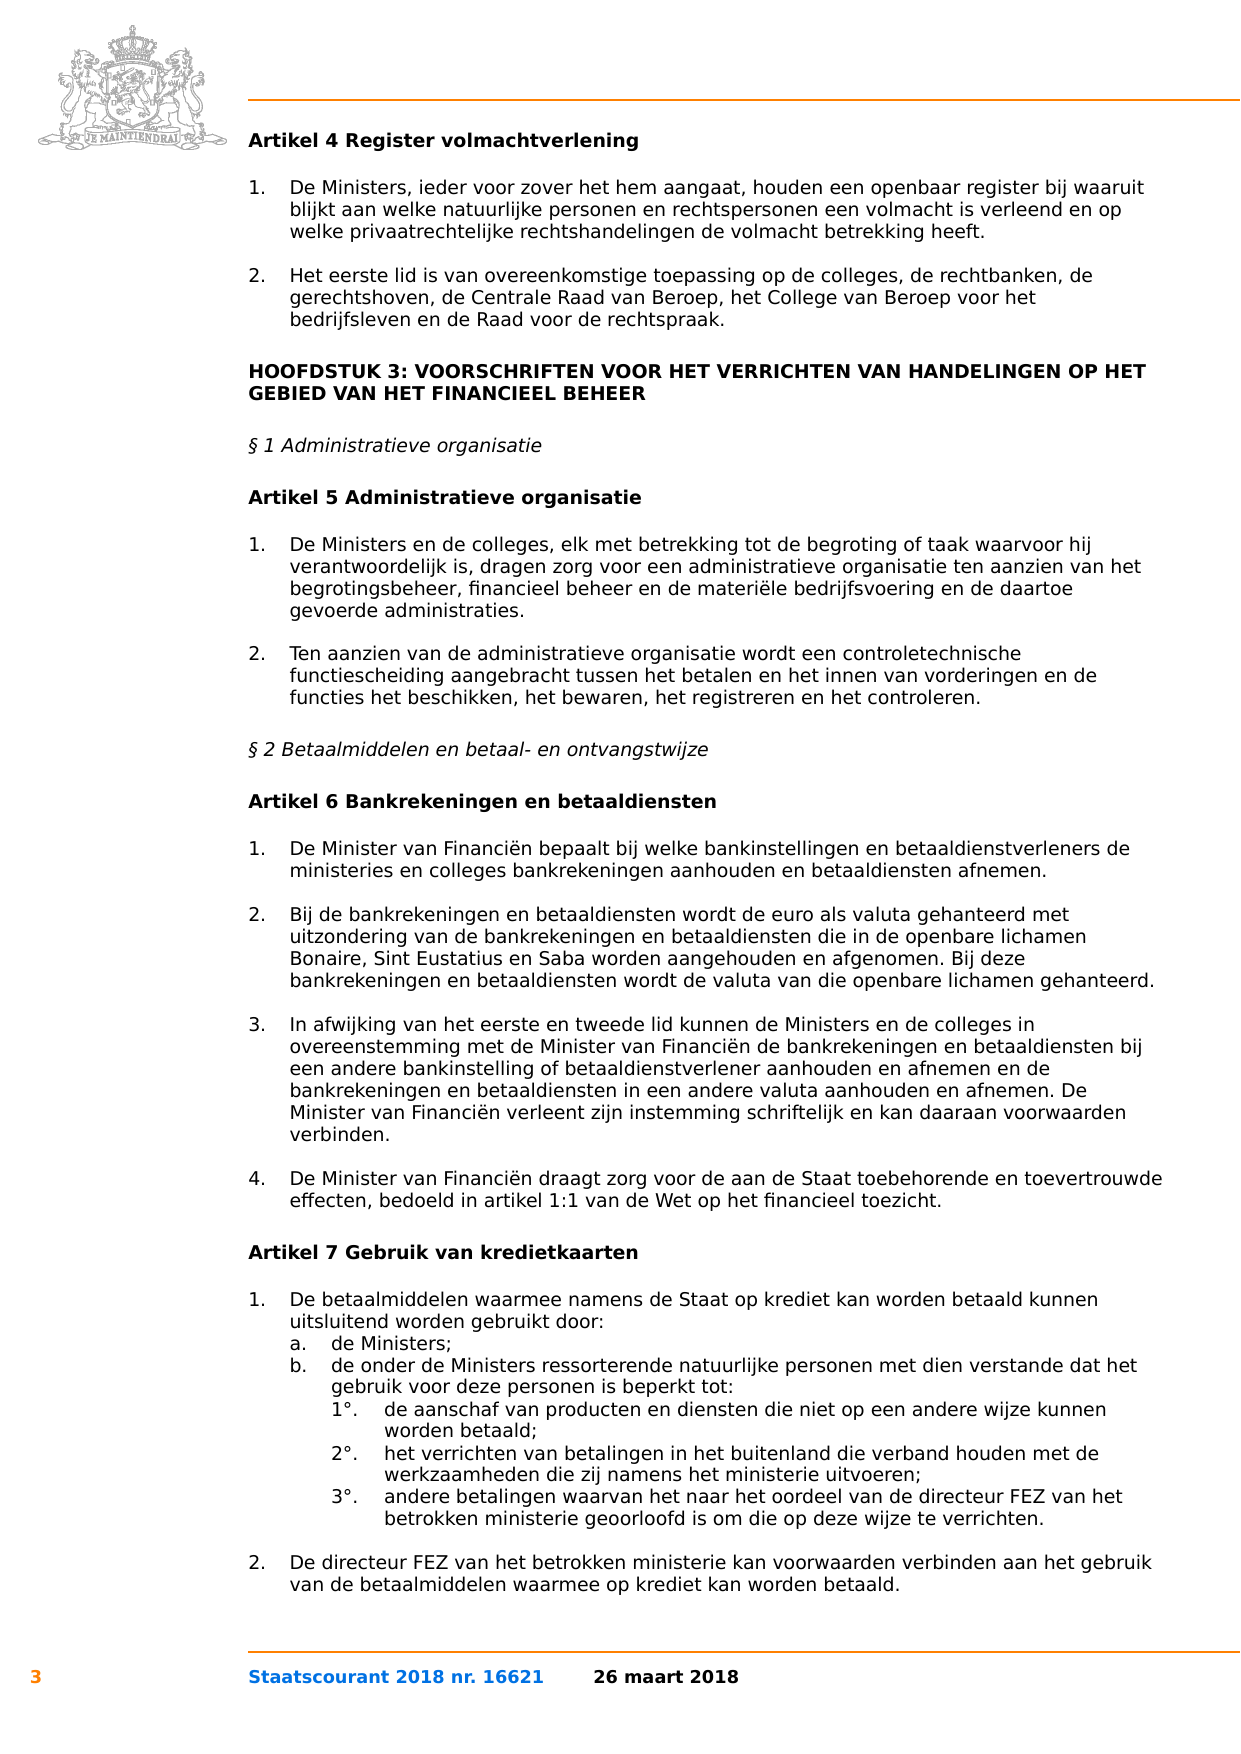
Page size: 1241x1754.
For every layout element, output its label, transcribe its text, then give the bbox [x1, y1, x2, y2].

text 2. Bij de bankrekeningen en betaaldiensten wordt de euro als valuta gehanteerd met uitzondering van de bankrekeningen en betaaldiensten die in de openbare lichamen Bonaire, Sint Eustatius en Saba worden aangehouden en afgenomen. Bij deze bankrekeningen en betaaldiensten wordt de valuta van die openbare lichamen gehanteerd. [248, 904, 1163, 992]
text 2. Ten aanzien van de administratieve organisatie wordt een controletechnische functiescheiding aangebracht tussen het betalen en het innen van vorderingen en de functies het beschikken, het bewaren, het registreren en het controleren. [248, 643, 1163, 709]
picture [38, 25, 227, 150]
text 1. De Ministers, ieder voor zover het hem aangaat, houden een openbaar register bij waaruit blijkt aan welke natuurlijke personen en rechtspersonen een volmacht is verleend en op welke privaatrechtelijke rechtshandelingen de volmacht betrekking heeft. [248, 177, 1163, 243]
subtitle Artikel 5 Administratieve organisatie [248, 487, 1163, 508]
text 3°. andere betalingen waarvan het naar het oordeel van de directeur FEZ van het betrokken ministerie geoorloofd is om die op deze wijze te verrichten. [331, 1486, 1163, 1530]
text 1. De Minister van Financiën bepaalt bij welke bankinstellingen en betaaldienstverleners de ministeries en colleges bankrekeningen aanhouden en betaaldiensten afnemen. [248, 838, 1163, 882]
subtitle § 1 Administratieve organisatie [248, 434, 1163, 457]
text b. de onder de Ministers ressorterende natuurlijke personen met dien verstande dat het gebruik voor deze personen is beperkt tot: [289, 1354, 1163, 1398]
text 2. De directeur FEZ van het betrokken ministerie kan voorwaarden verbinden aan het gebruik van de betaalmiddelen waarmee op krediet kan worden betaald. [248, 1552, 1163, 1596]
text 1. De betaalmiddelen waarmee namens de Staat op krediet kan worden betaald kunnen uitsluitend worden gebruikt door: [248, 1288, 1163, 1332]
subtitle Artikel 4 Register volmachtverlening [248, 130, 1163, 152]
text 1°. de aanschaf van producten en diensten die niet op een andere wijze kunnen worden betaald; [331, 1398, 1163, 1442]
subtitle HOOFDSTUK 3: VOORSCHRIFTEN VOOR HET VERRICHTEN VAN HANDELINGEN OP HET GEBIED VAN HET FINANCIEEL BEHEER [248, 361, 1163, 404]
text a. de Ministers; [289, 1332, 1163, 1354]
text 1. De Ministers en de colleges, elk met betrekking tot de begroting of taak waarvoor hij verantwoordelijk is, dragen zorg voor een administratieve organisatie ten aanzien van het begrotingsbeheer, financieel beheer en de materiële bedrijfsvoering en de daartoe gevoerde administraties. [248, 533, 1163, 621]
text 2°. het verrichten van betalingen in het buitenland die verband houden met de werkzaamheden die zij namens het ministerie uitvoeren; [331, 1442, 1163, 1486]
subtitle Artikel 7 Gebruik van kredietkaarten [248, 1242, 1163, 1263]
subtitle Artikel 6 Bankrekeningen en betaaldiensten [248, 791, 1163, 813]
text 3. In afwijking van het eerste en tweede lid kunnen de Ministers en de colleges in overeenstemming met de Minister van Financiën de bankrekeningen en betaaldiensten bij een andere bankinstelling of betaaldienstverlener aanhouden en afnemen en de bankrekeningen en betaaldiensten in een andere valuta aanhouden en afnemen. De Minister van Financiën verleent zijn instemming schriftelijk en kan daaraan voorwaarden verbinden. [248, 1014, 1163, 1146]
text 4. De Minister van Financiën draagt zorg voor de aan de Staat toebehorende en toevertrouwde effecten, bedoeld in artikel 1:1 van de Wet op het financieel toezicht. [248, 1168, 1163, 1212]
text 2. Het eerste lid is van overeenkomstige toepassing op de colleges, de rechtbanken, de gerechtshoven, de Centrale Raad van Beroep, het College van Beroep voor het bedrijfsleven en de Raad voor de rechtspraak. [248, 265, 1163, 331]
subtitle § 2 Betaalmiddelen en betaal- en ontvangstwijze [248, 739, 1163, 761]
